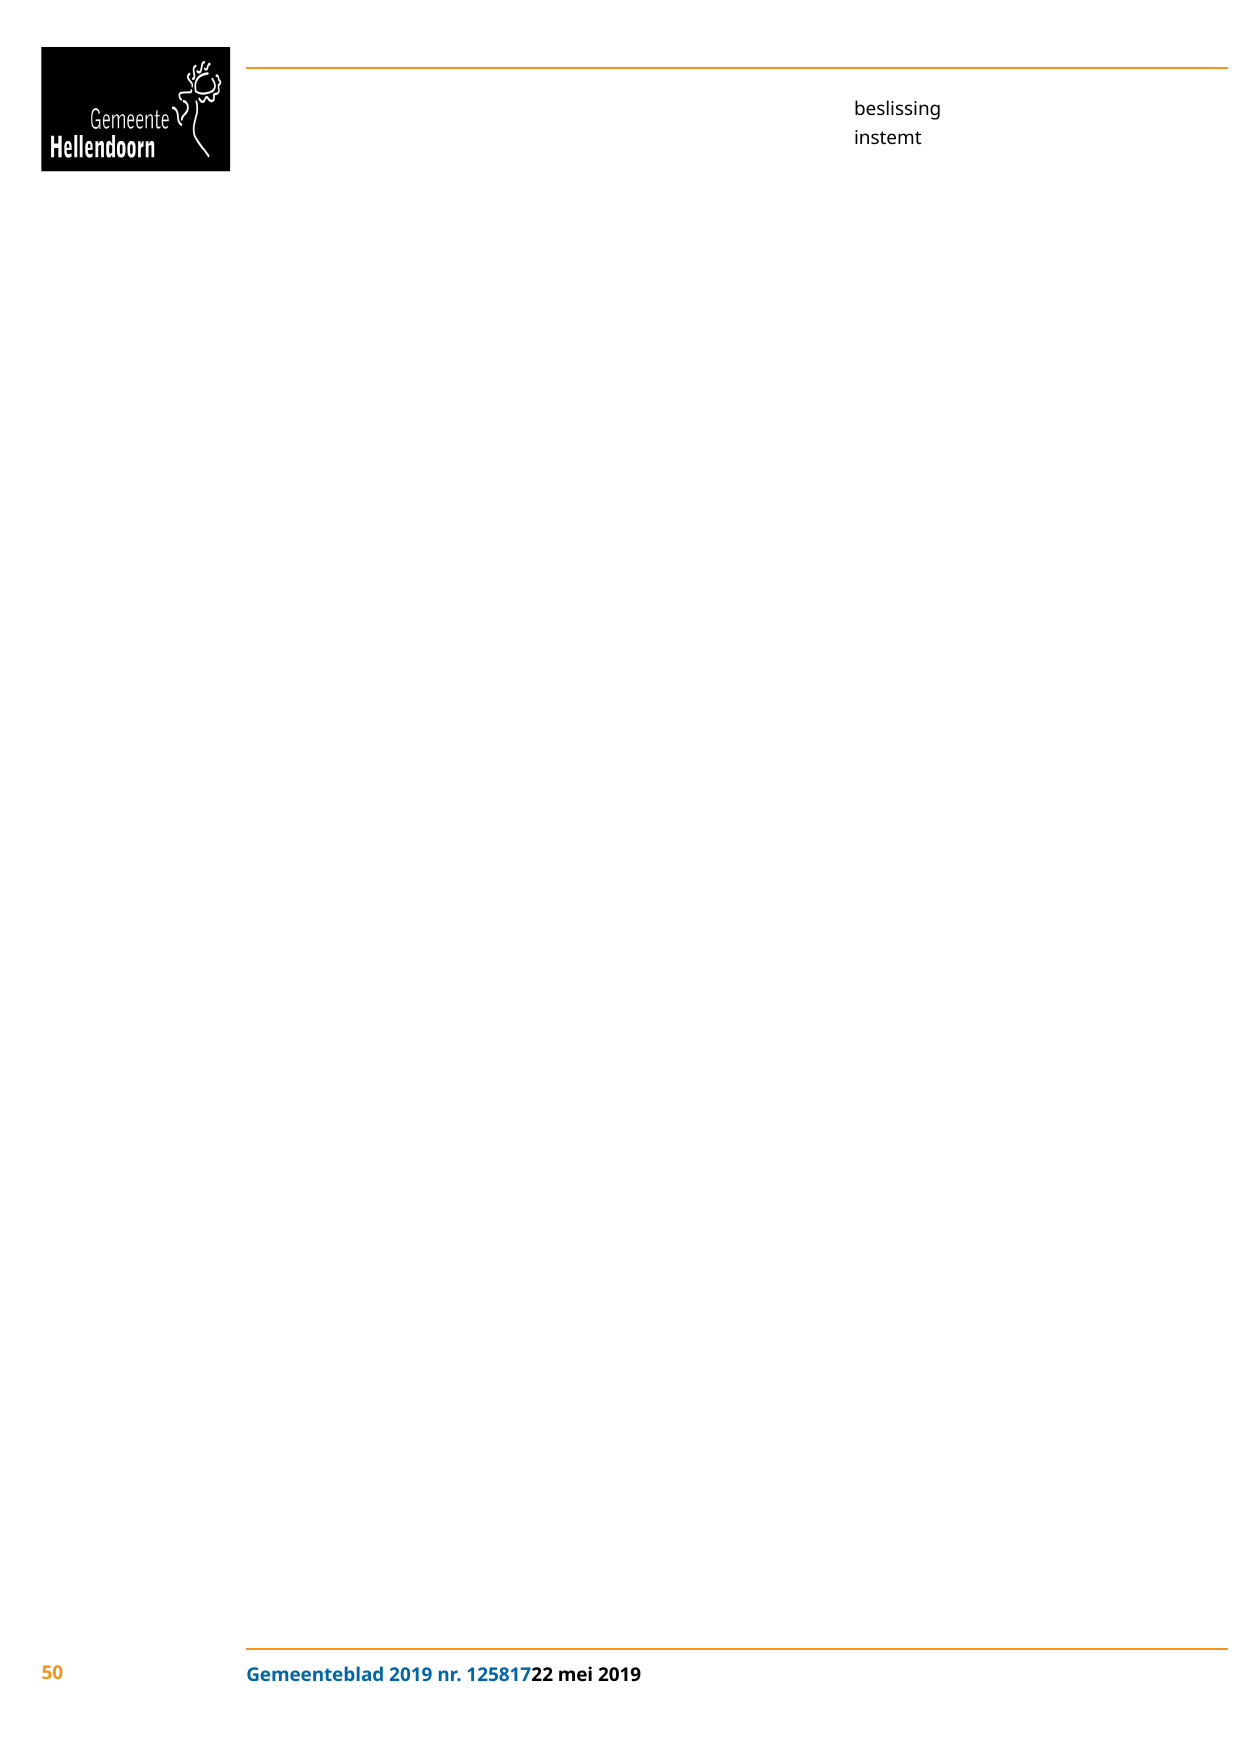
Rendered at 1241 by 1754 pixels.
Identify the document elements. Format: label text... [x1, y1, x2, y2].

table_cell beslissing instemt [854, 95, 989, 150]
table_cell [475, 95, 664, 150]
table_cell [248, 95, 475, 150]
table_cell [989, 95, 1152, 150]
table_cell [665, 95, 854, 150]
picture [41, 47, 231, 172]
